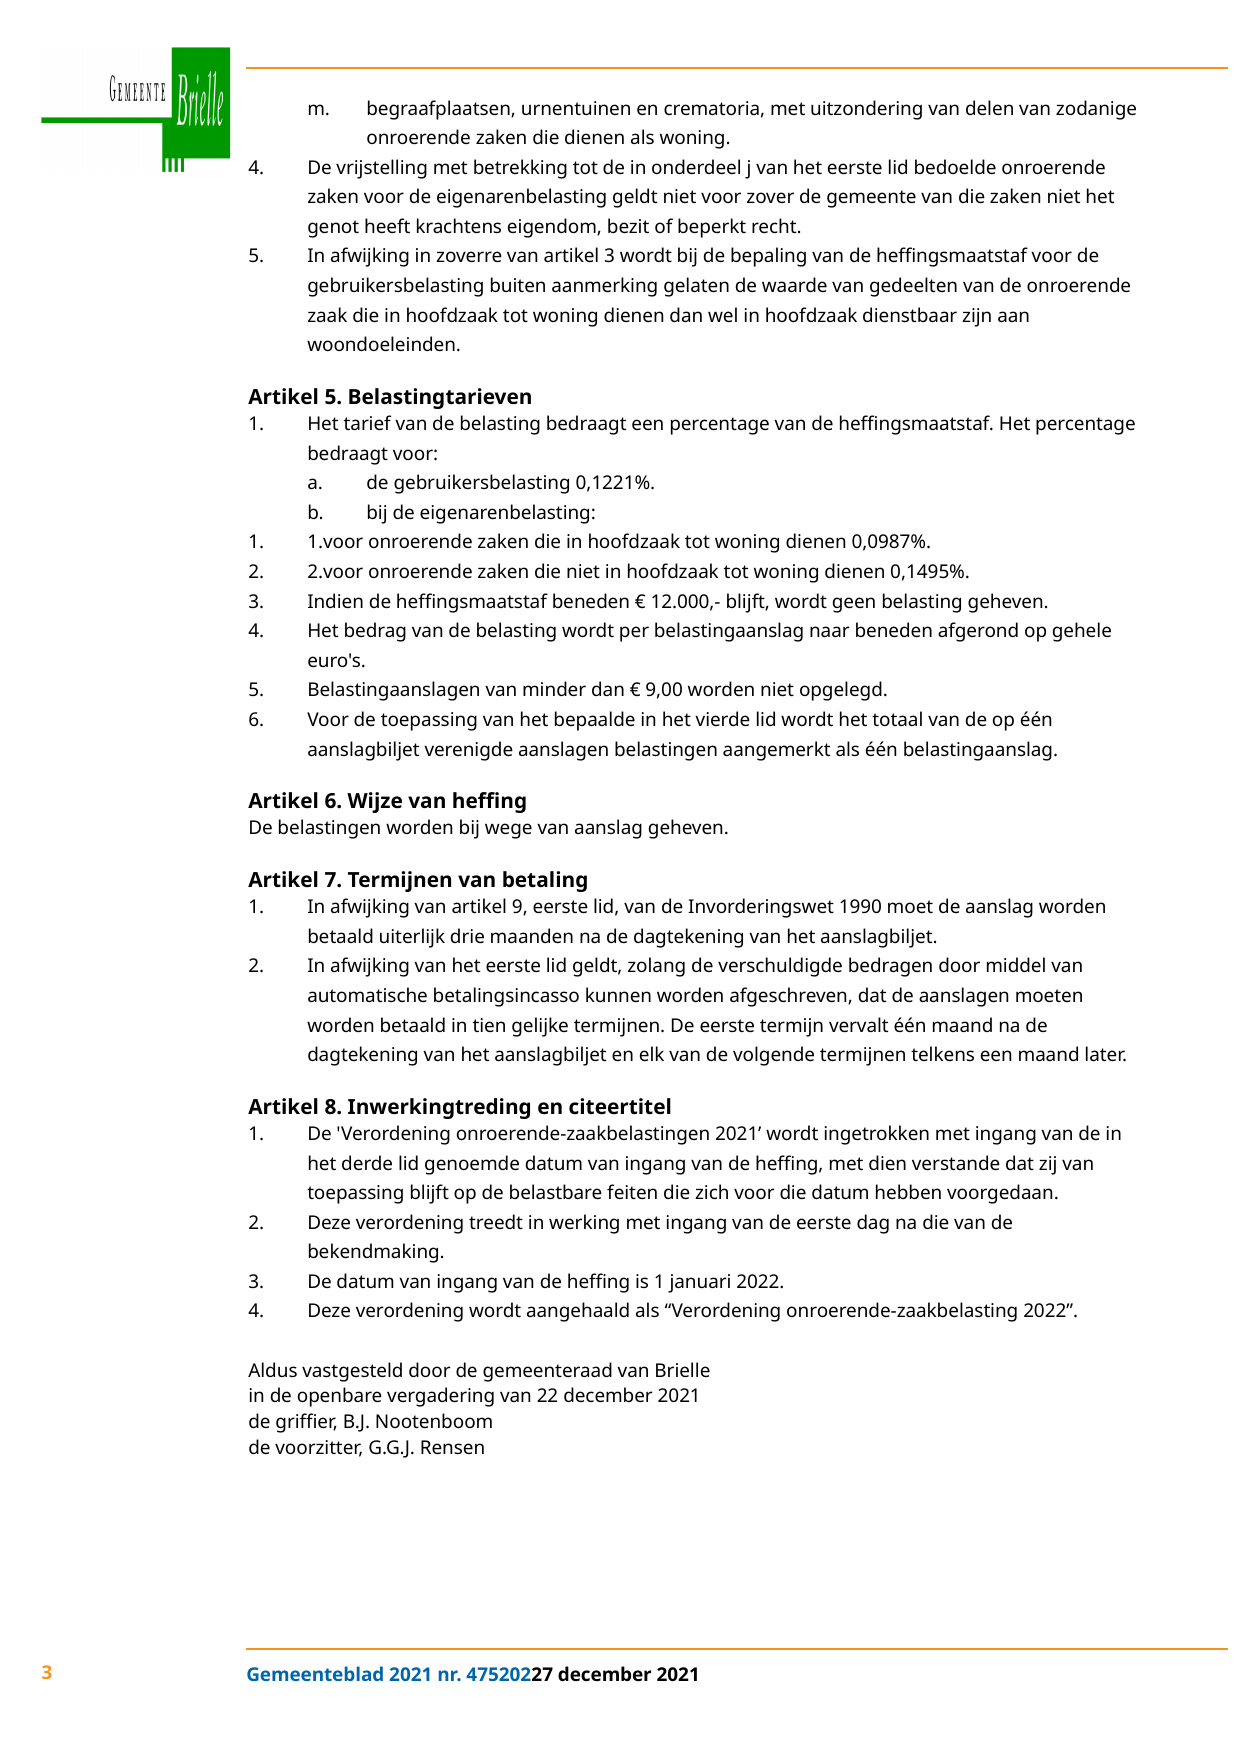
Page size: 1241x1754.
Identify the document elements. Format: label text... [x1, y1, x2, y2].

list Deze verordening wordt aangehaald als “Verordening onroerende-zaakbelasting 2022”. [248, 1298, 1152, 1323]
list 2.voor onroerende zaken die niet in hoofdzaak tot woning dienen 0,1495%. [248, 558, 1152, 584]
text de griffier, B.J. Nootenboom [248, 1408, 1152, 1434]
text Artikel 8. Inwerkingtreding en citeertitel [248, 1092, 1152, 1120]
list Belastingaanslagen van minder dan € 9,00 worden niet opgelegd. [248, 677, 1152, 702]
text Artikel 5. Belastingtarieven [248, 382, 1152, 410]
list De vrijstelling met betrekking tot de in onderdeel j van het eerste lid bedoelde onroerende zaken voor de eigenarenbelasting geldt niet voor zover de gemeente van die zaken niet het genot heeft krachtens eigendom, bezit of beperkt recht. [248, 154, 1152, 239]
list begraafplaatsen, urnentuinen en crematoria, met uitzondering van delen van zodanige onroerende zaken die dienen als woning. [307, 95, 1152, 150]
picture [41, 47, 231, 172]
list bij de eigenarenbelasting: [307, 499, 1152, 525]
text in de openbare vergadering van 22 december 2021 [248, 1383, 1152, 1408]
text De belastingen worden bij wege van aanslag geheven. [248, 814, 1152, 840]
list de gebruikersbelasting 0,1221%. [307, 469, 1152, 495]
list De 'Verordening onroerende-zaakbelastingen 2021’ wordt ingetrokken met ingang van de in het derde lid genoemde datum van ingang van de heffing, met dien verstande dat zij van toepassing blijft op de belastbare feiten die zich voor die datum hebben voorgedaan. [248, 1120, 1152, 1205]
list Voor de toepassing van het bepaalde in het vierde lid wordt het totaal van de op één aanslagbiljet verenigde aanslagen belastingen aangemerkt als één belastingaanslag. [248, 706, 1152, 761]
list Indien de heffingsmaatstaf beneden € 12.000,- blijft, wordt geen belasting geheven. [248, 588, 1152, 613]
list Het tarief van de belasting bedraagt een percentage van de heffingsmaatstaf. Het percentage bedraagt voor: [248, 410, 1152, 466]
text Artikel 7. Termijnen van betaling [248, 865, 1152, 893]
list In afwijking in zoverre van artikel 3 wordt bij de bepaling van de heffingsmaatstaf voor de gebruikersbelasting buiten aanmerking gelaten de waarde van gedeelten van de onroerende zaak die in hoofdzaak tot woning dienen dan wel in hoofdzaak dienstbaar zijn aan woondoeleinden. [248, 243, 1152, 357]
list 1.voor onroerende zaken die in hoofdzaak tot woning dienen 0,0987%. [248, 529, 1152, 554]
list Het bedrag van de belasting wordt per belastingaanslag naar beneden afgerond op gehele euro's. [248, 617, 1152, 673]
list De datum van ingang van de heffing is 1 januari 2022. [248, 1268, 1152, 1294]
text Artikel 6. Wijze van heffing [248, 786, 1152, 814]
text Aldus vastgesteld door de gemeenteraad van Brielle [248, 1357, 1152, 1383]
list In afwijking van het eerste lid geldt, zolang de verschuldigde bedragen door middel van automatische betalingsincasso kunnen worden afgeschreven, dat de aanslagen moeten worden betaald in tien gelijke termijnen. De eerste termijn vervalt één maand na de dagtekening van het aanslagbiljet en elk van de volgende termijnen telkens een maand later. [248, 953, 1152, 1067]
list In afwijking van artikel 9, eerste lid, van de Invorderingswet 1990 moet de aanslag worden betaald uiterlijk drie maanden na de dagtekening van het aanslagbiljet. [248, 893, 1152, 949]
text de voorzitter, G.G.J. Rensen [248, 1434, 1152, 1460]
list Deze verordening treedt in werking met ingang van de eerste dag na die van de bekendmaking. [248, 1209, 1152, 1264]
